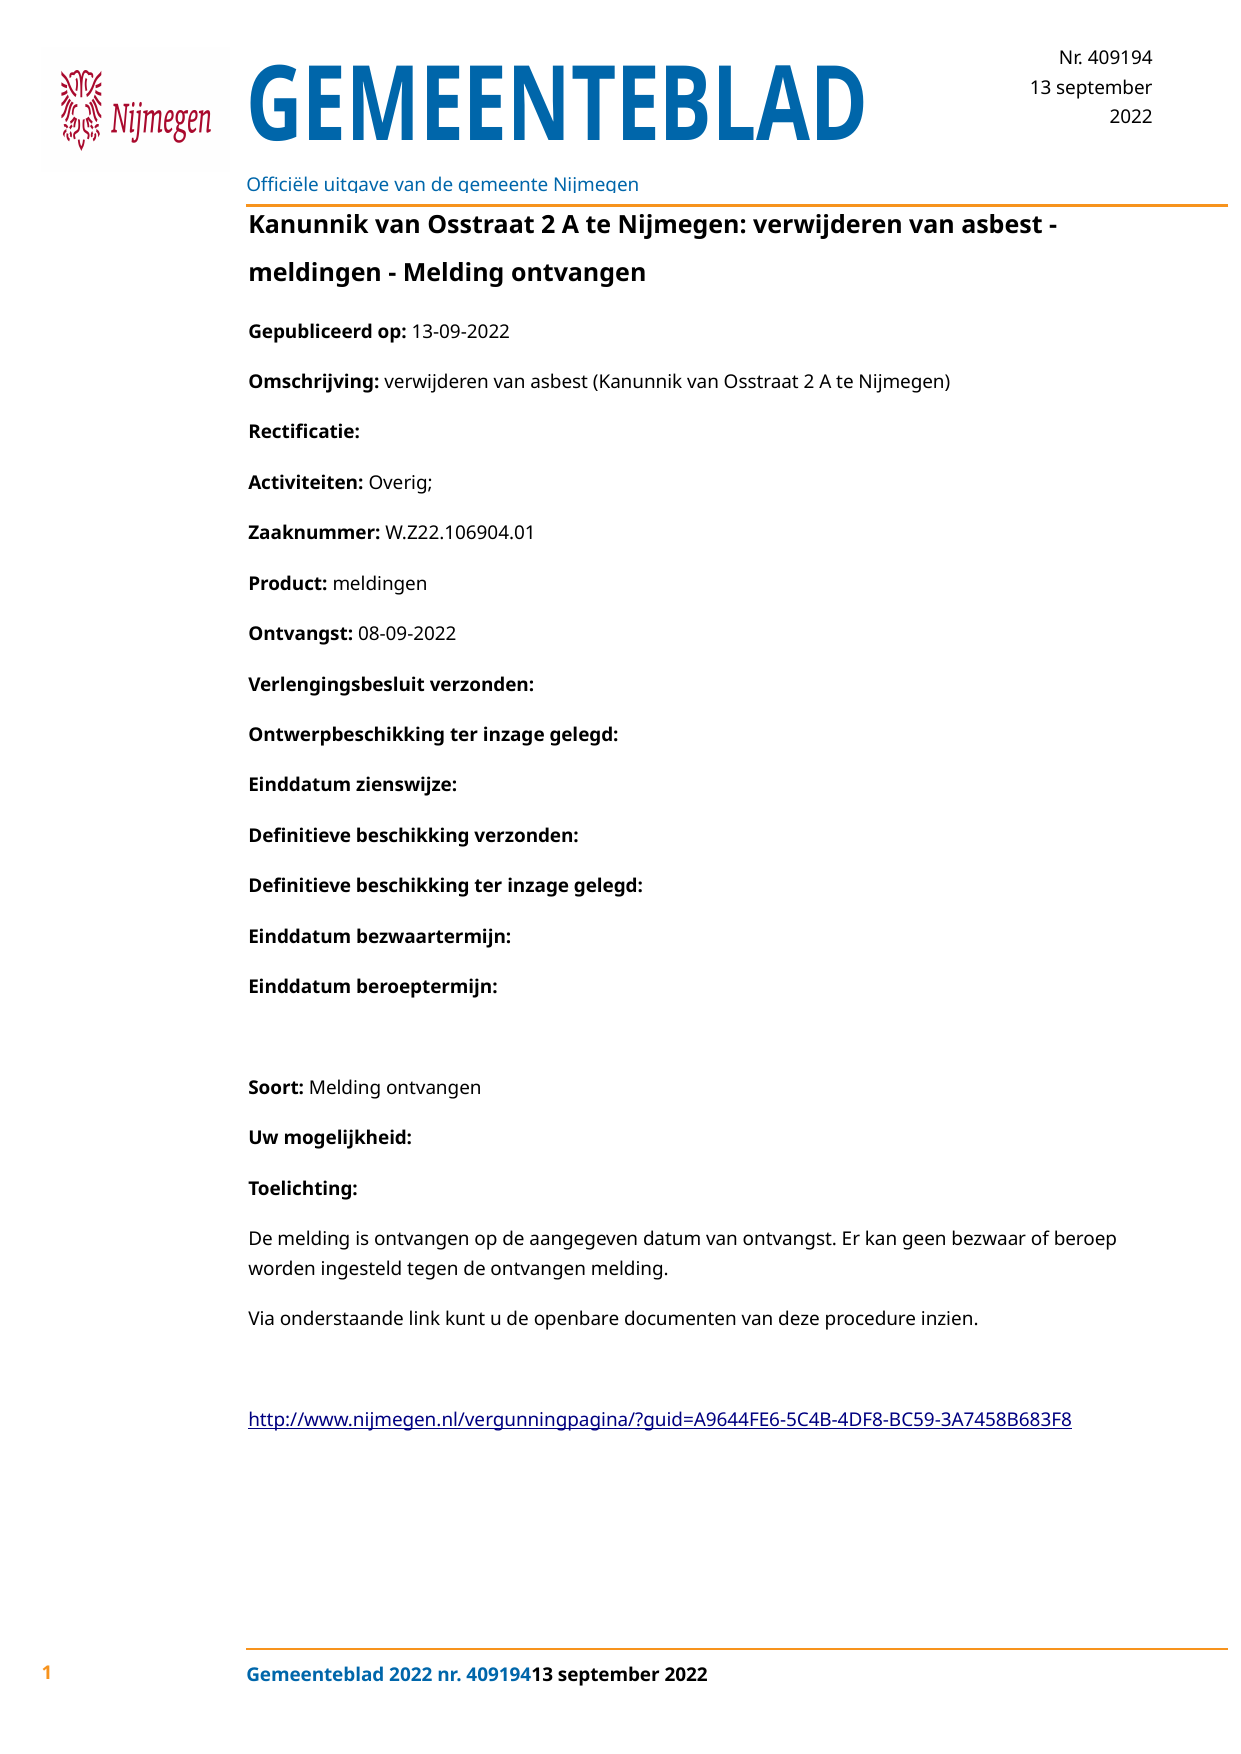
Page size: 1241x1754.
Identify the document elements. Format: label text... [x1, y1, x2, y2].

text Soort: Melding ontvangen [248, 1074, 1152, 1100]
picture [41, 47, 231, 172]
text Activiteiten: Overig; [248, 469, 1152, 495]
text De melding is ontvangen op de aangegeven datum van ontvangst. Er kan geen bezwaar of beroep worden ingesteld tegen de ontvangen melding. [248, 1225, 1152, 1281]
text Einddatum beroeptermijn: [248, 973, 1152, 999]
text Einddatum zienswijze: [248, 772, 1152, 797]
text Kanunnik van Osstraat 2 A te Nijmegen: verwijderen van asbest - meldingen - Melding ontvangen [248, 207, 1152, 288]
text Gepubliceerd op: 13-09-2022 [248, 318, 1152, 344]
text http://www.nijmegen.nl/vergunningpagina/?guid=A9644FE6-5C4B-4DF8-BC59-3A7458B683F8 [248, 1406, 1152, 1432]
text Einddatum bezwaartermijn: [248, 923, 1152, 949]
text Toelichting: [248, 1175, 1152, 1201]
text Definitieve beschikking verzonden: [248, 822, 1152, 848]
text Zaaknummer: W.Z22.106904.01 [248, 519, 1152, 545]
text Definitieve beschikking ter inzage gelegd: [248, 872, 1152, 898]
text Ontwerpbeschikking ter inzage gelegd: [248, 721, 1152, 747]
text Uw mogelijkheid: [248, 1124, 1152, 1150]
text Verlengingsbesluit verzonden: [248, 671, 1152, 697]
text Ontvangst: 08-09-2022 [248, 620, 1152, 646]
text Rectificatie: [248, 419, 1152, 444]
text Via onderstaande link kunt u de openbare documenten van deze procedure inzien. [248, 1305, 1152, 1331]
text Product: meldingen [248, 570, 1152, 596]
text Omschrijving: verwijderen van asbest (Kanunnik van Osstraat 2 A te Nijmegen) [248, 368, 1152, 394]
